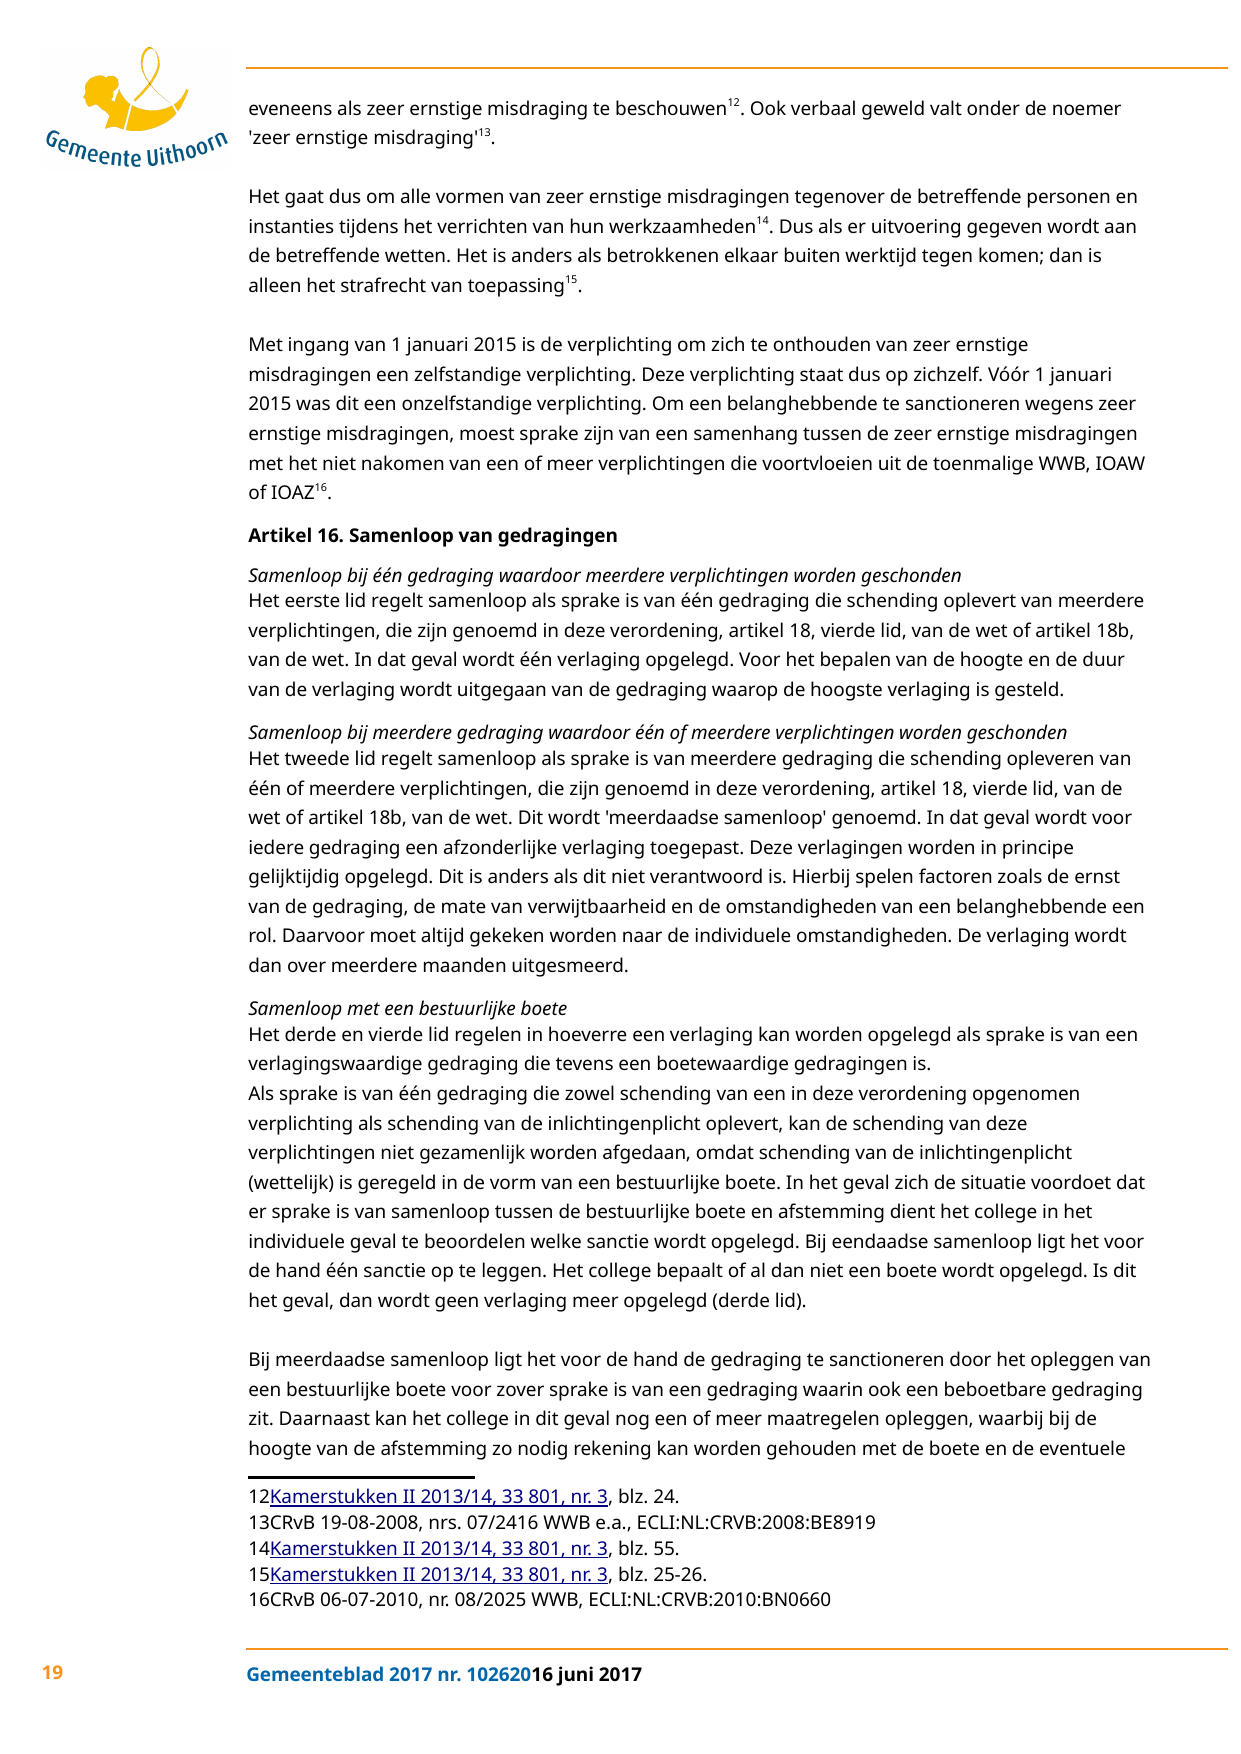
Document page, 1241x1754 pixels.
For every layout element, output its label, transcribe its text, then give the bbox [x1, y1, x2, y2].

text Het tweede lid regelt samenloop als sprake is van meerdere gedraging die schending opleveren van één of meerdere verplichtingen, die zijn genoemd in deze verordening, artikel 18, vierde lid, van de wet of artikel 18b, van de wet. Dit wordt 'meerdaadse samenloop' genoemd. In dat geval wordt voor iedere gedraging een afzonderlijke verlaging toegepast. Deze verlagingen worden in principe gelijktijdig opgelegd. Dit is anders als dit niet verantwoord is. Hierbij spelen factoren zoals de ernst van de gedraging, de mate van verwijtbaarheid en de omstandigheden van een belanghebbende een rol. Daarvoor moet altijd gekeken worden naar de individuele omstandigheden. De verlaging wordt dan over meerdere maanden uitgesmeerd. [248, 745, 1152, 978]
text Samenloop bij één gedraging waardoor meerdere verplichtingen worden geschonden [248, 562, 1152, 587]
text Bij meerdaadse samenloop ligt het voor de hand de gedraging te sanctioneren door het opleggen van een bestuurlijke boete voor zover sprake is van een gedraging waarin ook een beboetbare gedraging zit. Daarnaast kan het college in dit geval nog een of meer maatregelen opleggen, waarbij bij de hoogte van de afstemming zo nodig rekening kan worden gehouden met de boete en de eventuele [248, 1346, 1152, 1461]
text Het gaat dus om alle vormen van zeer ernstige misdragingen tegenover de betreffende personen en instanties tijdens het verrichten van hun werkzaamheden. Dus als er uitvoering gegeven wordt aan de betreffende wetten. Het is anders als betrokkenen elkaar buiten werktijd tegen komen; dan is alleen het strafrecht van toepassing. [248, 183, 1152, 298]
text Kamerstukken II 2013/14, 33 801, nr. 3, blz. 24. [248, 1483, 1152, 1509]
text Kamerstukken II 2013/14, 33 801, nr. 3, blz. 55. [248, 1535, 1152, 1561]
text Samenloop met een bestuurlijke boete [248, 995, 1152, 1021]
text Met ingang van 1 januari 2015 is de verplichting om zich te onthouden van zeer ernstige misdragingen een zelfstandige verplichting. Deze verplichting staat dus op zichzelf. Vóór 1 januari 2015 was dit een onzelfstandige verplichting. Om een belanghebbende te sanctioneren wegens zeer ernstige misdragingen, moest sprake zijn van een samenhang tussen de zeer ernstige misdragingen met het niet nakomen van een of meer verplichtingen die voortvloeien uit de toenmalige WWB, IOAW of IOAZ. [248, 331, 1152, 505]
text Samenloop bij meerdere gedraging waardoor één of meerdere verplichtingen worden geschonden [248, 719, 1152, 745]
text Als sprake is van één gedraging die zowel schending van een in deze verordening opgenomen verplichting als schending van de inlichtingenplicht oplevert, kan de schending van deze verplichtingen niet gezamenlijk worden afgedaan, omdat schending van de inlichtingenplicht (wettelijk) is geregeld in de vorm van een bestuurlijke boete. In het geval zich de situatie voordoet dat er sprake is van samenloop tussen de bestuurlijke boete en afstemming dient het college in het individuele geval te beoordelen welke sanctie wordt opgelegd. Bij eendaadse samenloop ligt het voor de hand één sanctie op te leggen. Het college bepaalt of al dan niet een boete wordt opgelegd. Is dit het geval, dan wordt geen verlaging meer opgelegd (derde lid). [248, 1080, 1152, 1313]
text CRvB 06-07-2010, nr. 08/2025 WWB, ECLI:NL:CRVB:2010:BN0660 [248, 1586, 1152, 1612]
picture [41, 47, 231, 172]
text eveneens als zeer ernstige misdraging te beschouwen. Ook verbaal geweld valt onder de noemer 'zeer ernstige misdraging'. [248, 95, 1152, 150]
text CRvB 19-08-2008, nrs. 07/2416 WWB e.a., ECLI:NL:CRVB:2008:BE8919 [248, 1509, 1152, 1535]
text Het eerste lid regelt samenloop als sprake is van één gedraging die schending oplevert van meerdere verplichtingen, die zijn genoemd in deze verordening, artikel 18, vierde lid, van de wet of artikel 18b, van de wet. In dat geval wordt één verlaging opgelegd. Voor het bepalen van de hoogte en de duur van de verlaging wordt uitgegaan van de gedraging waarop de hoogste verlaging is gesteld. [248, 587, 1152, 702]
text Het derde en vierde lid regelen in hoeverre een verlaging kan worden opgelegd als sprake is van een verlagingswaardige gedraging die tevens een boetewaardige gedragingen is. [248, 1021, 1152, 1076]
text Artikel 16. Samenloop van gedragingen [248, 522, 1152, 548]
text Kamerstukken II 2013/14, 33 801, nr. 3, blz. 25-26. [248, 1561, 1152, 1586]
